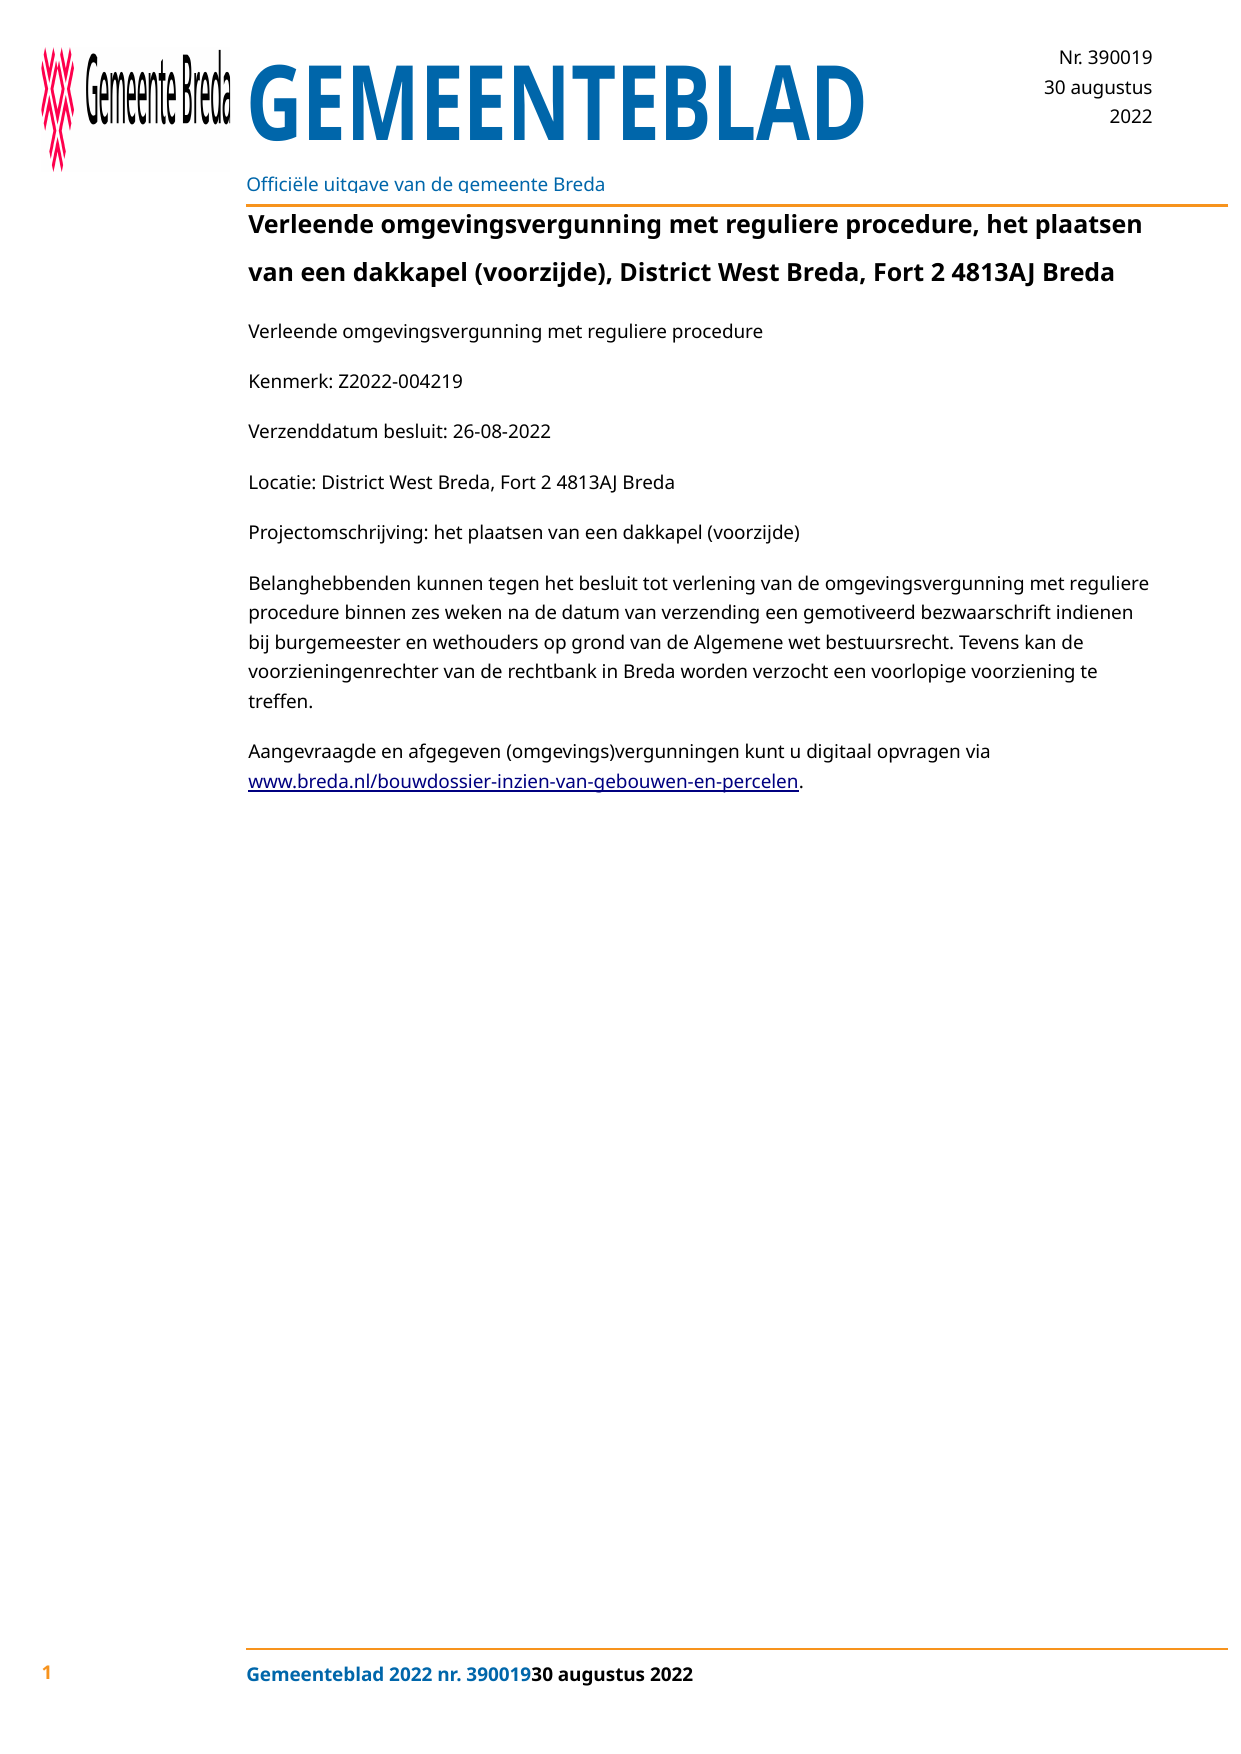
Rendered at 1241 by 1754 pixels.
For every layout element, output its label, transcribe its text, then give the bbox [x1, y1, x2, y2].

text Projectomschrijving: het plaatsen van een dakkapel (voorzijde) [248, 519, 1152, 545]
text Locatie: District West Breda, Fort 2 4813AJ Breda [248, 469, 1152, 495]
picture [41, 47, 231, 172]
text Kenmerk: Z2022-004219 [248, 368, 1152, 394]
text Verleende omgevingsvergunning met reguliere procedure, het plaatsen van een dakkapel (voorzijde), District West Breda, Fort 2 4813AJ Breda [248, 207, 1152, 288]
text Aangevraagde en afgegeven (omgevings)vergunningen kunt u digitaal opvragen via www.breda.nl/bouwdossier-inzien-van-gebouwen-en-percelen. [248, 739, 1152, 794]
text Belanghebbenden kunnen tegen het besluit tot verlening van de omgevingsvergunning met reguliere procedure binnen zes weken na de datum van verzending een gemotiveerd bezwaarschrift indienen bij burgemeester en wethouders op grond van de Algemene wet bestuursrecht. Tevens kan de voorzieningenrechter van de rechtbank in Breda worden verzocht een voorlopige voorziening te treffen. [248, 570, 1152, 714]
text Verzenddatum besluit: 26-08-2022 [248, 419, 1152, 444]
text Verleende omgevingsvergunning met reguliere procedure [248, 318, 1152, 344]
